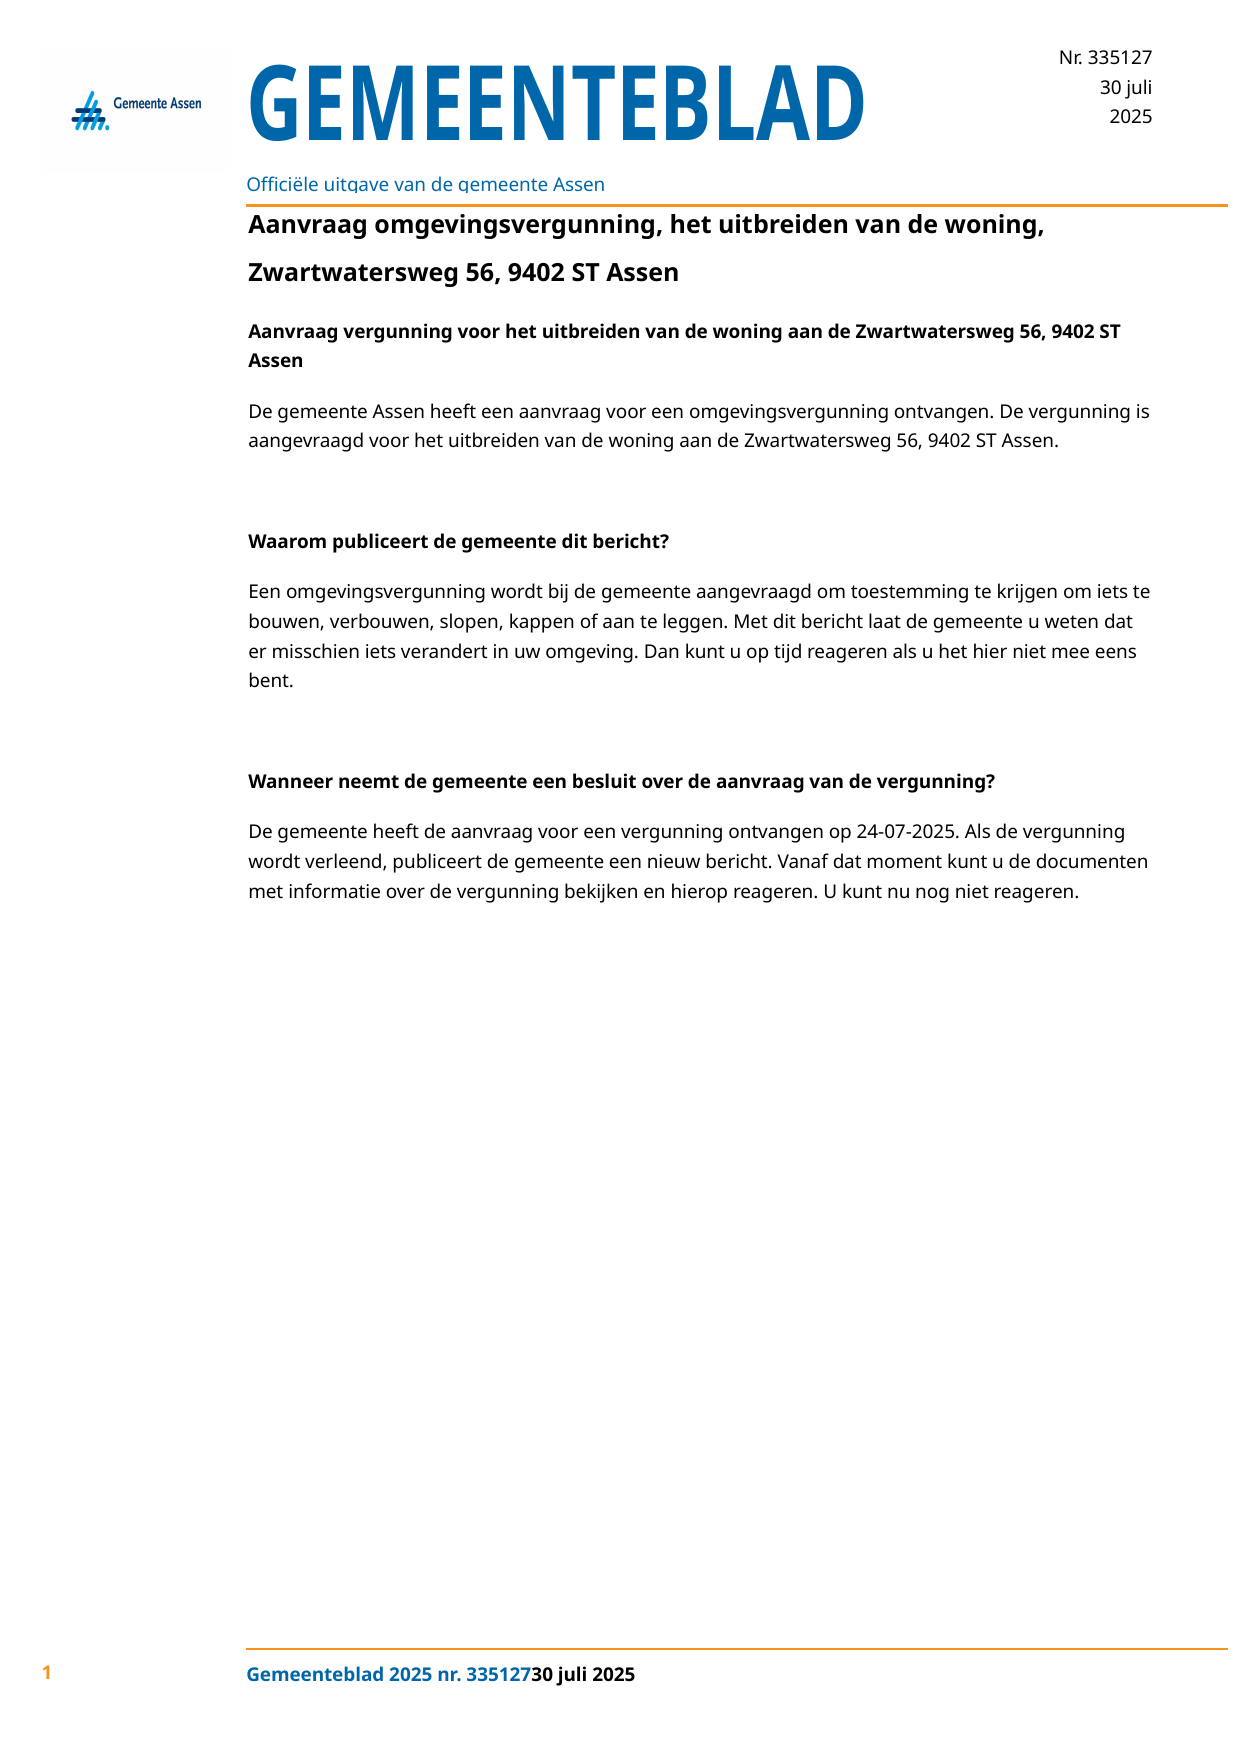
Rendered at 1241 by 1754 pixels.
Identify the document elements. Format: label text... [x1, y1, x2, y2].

text Wanneer neemt de gemeente een besluit over de aanvraag van de vergunning? [248, 768, 1152, 794]
text Een omgevingsvergunning wordt bij de gemeente aangevraagd om toestemming te krijgen om iets te bouwen, verbouwen, slopen, kappen of aan te leggen. Met dit bericht laat de gemeente u weten dat er misschien iets verandert in uw omgeving. Dan kunt u op tijd reageren als u het hier niet mee eens bent. [248, 579, 1152, 693]
text Aanvraag vergunning voor het uitbreiden van de woning aan de Zwartwatersweg 56, 9402 ST Assen [248, 318, 1152, 373]
picture [41, 47, 231, 172]
text De gemeente Assen heeft een aanvraag voor een omgevingsvergunning ontvangen. De vergunning is aangevraagd voor het uitbreiden van de woning aan de Zwartwatersweg 56, 9402 ST Assen. [248, 398, 1152, 453]
text Waarom publiceert de gemeente dit bericht? [248, 528, 1152, 554]
text Aanvraag omgevingsvergunning, het uitbreiden van de woning, Zwartwatersweg 56, 9402 ST Assen [248, 207, 1152, 288]
text De gemeente heeft de aanvraag voor een vergunning ontvangen op 24-07-2025. Als de vergunning wordt verleend, publiceert de gemeente een nieuw bericht. Vanaf dat moment kunt u de documenten met informatie over de vergunning bekijken en hierop reageren. U kunt nu nog niet reageren. [248, 819, 1152, 904]
